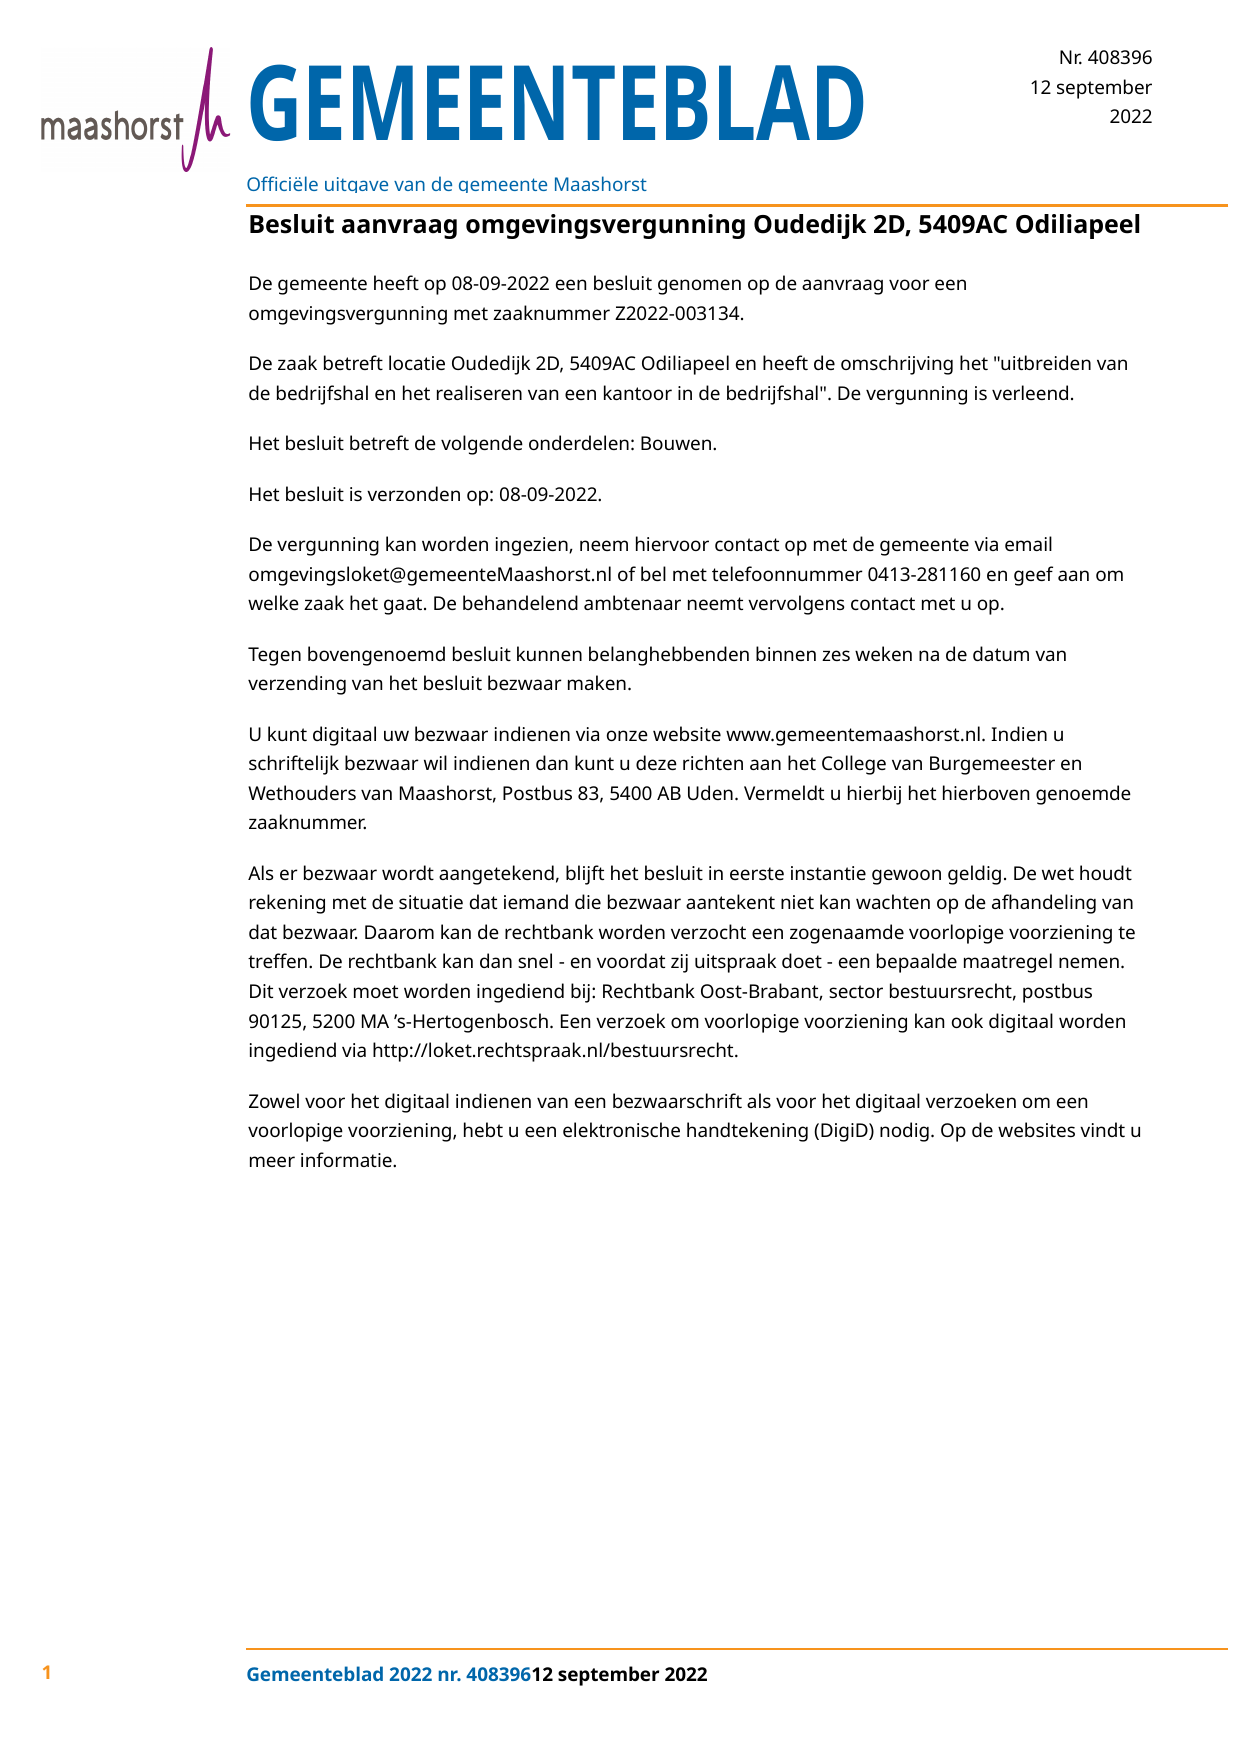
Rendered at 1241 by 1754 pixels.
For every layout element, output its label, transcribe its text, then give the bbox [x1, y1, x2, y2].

text Zowel voor het digitaal indienen van een bezwaarschrift als voor het digitaal verzoeken om een voorlopige voorziening, hebt u een elektronische handtekening (DigiD) nodig. Op de websites vindt u meer informatie. [248, 1088, 1152, 1173]
text De vergunning kan worden ingezien, neem hiervoor contact op met de gemeente via email omgevingsloket@gemeenteMaashorst.nl of bel met telefoonnummer 0413-281160 en geef aan om welke zaak het gaat. De behandelend ambtenaar neemt vervolgens contact met u op. [248, 531, 1152, 616]
text U kunt digitaal uw bezwaar indienen via onze website www.gemeentemaashorst.nl. Indien u schriftelijk bezwaar wil indienen dan kunt u deze richten aan het College van Burgemeester en Wethouders van Maashorst, Postbus 83, 5400 AB Uden. Vermeldt u hierbij het hierboven genoemde zaaknummer. [248, 721, 1152, 835]
text De gemeente heeft op 08-09-2022 een besluit genomen op de aanvraag voor een omgevingsvergunning met zaaknummer Z2022-003134. [248, 270, 1152, 326]
text Het besluit betreft de volgende onderdelen: Bouwen. [248, 430, 1152, 456]
text Als er bezwaar wordt aangetekend, blijft het besluit in eerste instantie gewoon geldig. De wet houdt rekening met de situatie dat iemand die bezwaar aantekent niet kan wachten op de afhandeling van dat bezwaar. Daarom kan de rechtbank worden verzocht een zogenaamde voorlopige voorziening te treffen. De rechtbank kan dan snel - en voordat zij uitspraak doet - een bepaalde maatregel nemen. Dit verzoek moet worden ingediend bij: Rechtbank Oost-Brabant, sector bestuursrecht, postbus 90125, 5200 MA ’s-Hertogenbosch. Een verzoek om voorlopige voorziening kan ook digitaal worden ingediend via http://loket.rechtspraak.nl/bestuursrecht. [248, 860, 1152, 1063]
text Tegen bovengenoemd besluit kunnen belanghebbenden binnen zes weken na de datum van verzending van het besluit bezwaar maken. [248, 641, 1152, 696]
picture [41, 47, 231, 172]
text De zaak betreft locatie Oudedijk 2D, 5409AC Odiliapeel en heeft de omschrijving het "uitbreiden van de bedrijfshal en het realiseren van een kantoor in de bedrijfshal". De vergunning is verleend. [248, 350, 1152, 406]
text Besluit aanvraag omgevingsvergunning Oudedijk 2D, 5409AC Odiliapeel [248, 207, 1152, 241]
text Het besluit is verzonden op: 08-09-2022. [248, 481, 1152, 506]
